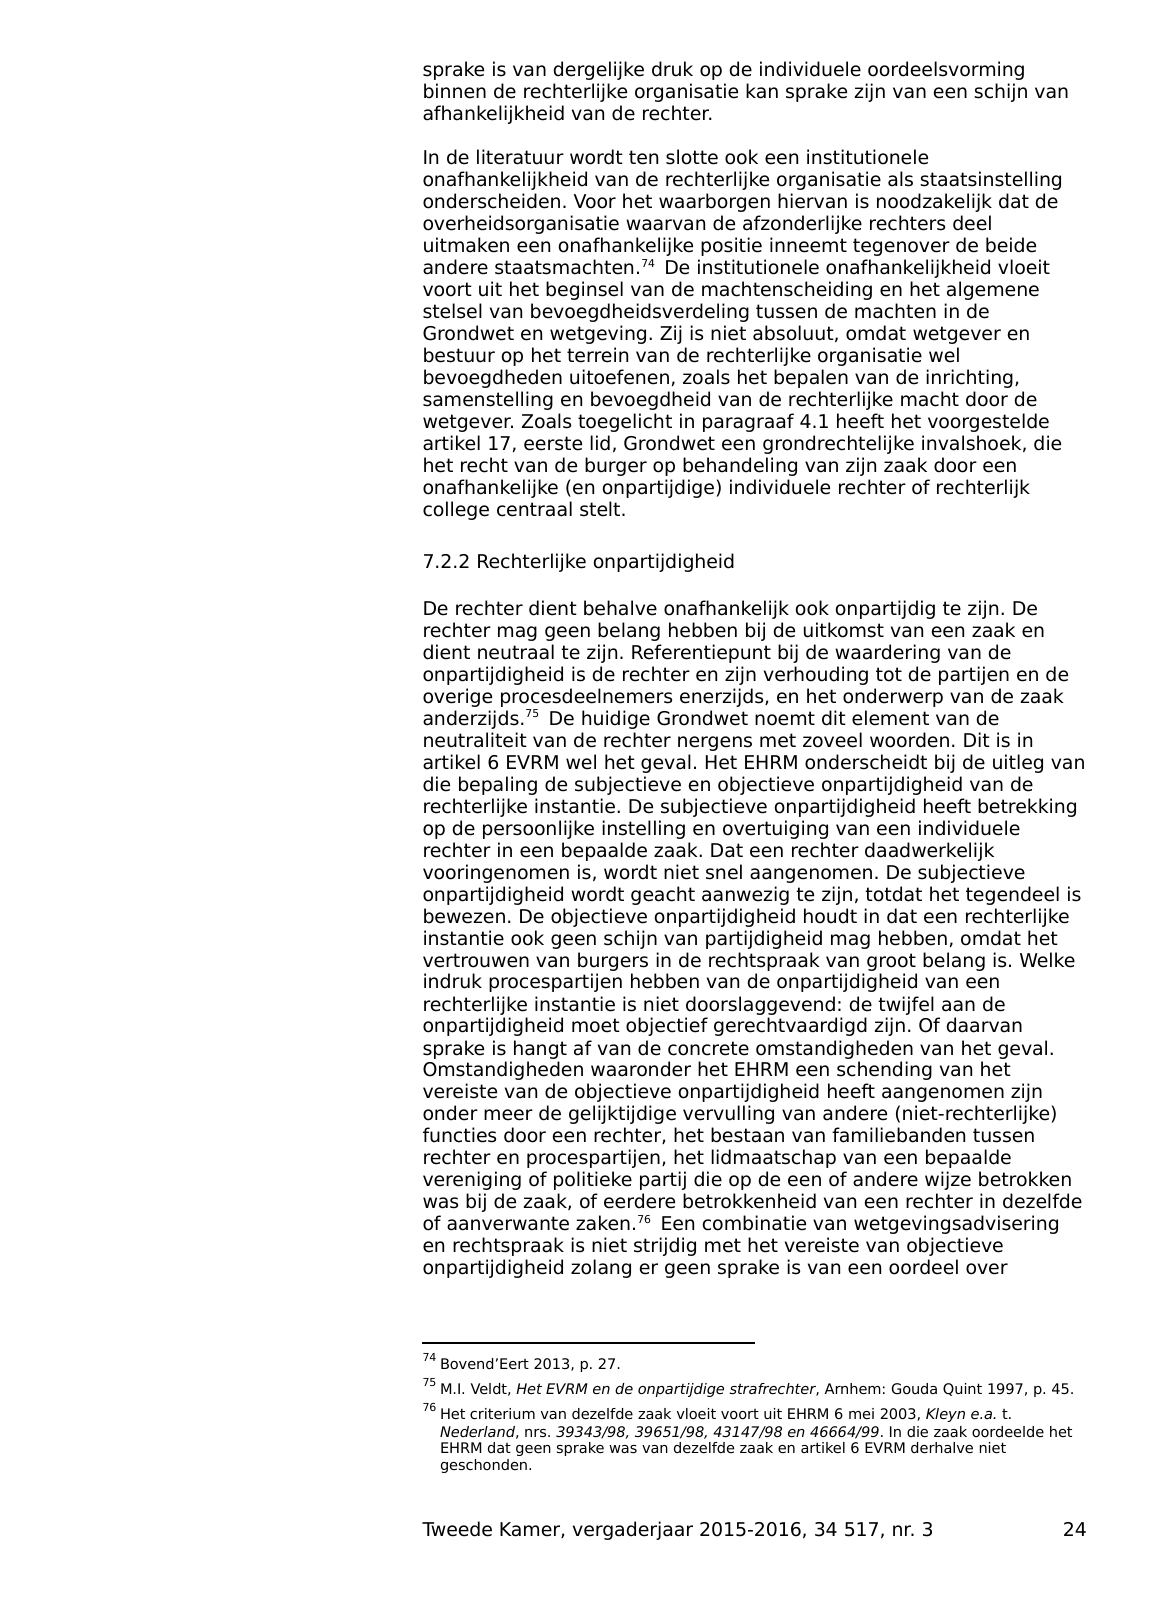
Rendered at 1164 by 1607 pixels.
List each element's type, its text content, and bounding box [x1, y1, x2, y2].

text M.I. Veldt, Het EVRM en de onpartijdige strafrechter, Arnhem: Gouda Quint 1997, p. 45. [422, 1377, 1087, 1399]
text sprake is van dergelijke druk op de individuele oordeelsvorming binnen de rechterlijke organisatie kan sprake zijn van een schijn van afhankelijkheid van de rechter. [422, 59, 1087, 125]
text Bovend’Eert 2013, p. 27. [422, 1352, 1087, 1374]
text Het criterium van dezelfde zaak vloeit voort uit EHRM 6 mei 2003, Kleyn e.a. t. Nederland, nrs. 39343/98, 39651/98, 43147/98 en 46664/99. In die zaak oordeelde het EHRM dat geen sprake was van dezelfde zaak en artikel 6 EVRM derhalve niet geschonden. [422, 1402, 1087, 1474]
subtitle 7.2.2 Rechterlijke onpartijdigheid [422, 551, 1087, 573]
text In de literatuur wordt ten slotte ook een institutionele onafhankelijkheid van de rechterlijke organisatie als staatsinstelling onderscheiden. Voor het waarborgen hiervan is noodzakelijk dat de overheidsorganisatie waarvan de afzonderlijke rechters deel uitmaken een onafhankelijke positie inneemt tegenover de beide andere staatsmachten. De institutionele onafhankelijkheid vloeit voort uit het beginsel van de machtenscheiding en het algemene stelsel van bevoegdheidsverdeling tussen de machten in de Grondwet en wetgeving. Zij is niet absoluut, omdat wetgever en bestuur op het terrein van de rechterlijke organisatie wel bevoegdheden uitoefenen, zoals het bepalen van de inrichting, samenstelling en bevoegdheid van de rechterlijke macht door de wetgever. Zoals toegelicht in paragraaf 4.1 heeft het voorgestelde artikel 17, eerste lid, Grondwet een grondrechtelijke invalshoek, die het recht van de burger op behandeling van zijn zaak door een onafhankelijke (en onpartijdige) individuele rechter of rechterlijk college centraal stelt. [422, 147, 1087, 521]
text De rechter dient behalve onafhankelijk ook onpartijdig te zijn. De rechter mag geen belang hebben bij de uitkomst van een zaak en dient neutraal te zijn. Referentiepunt bij de waardering van de onpartijdigheid is de rechter en zijn verhouding tot de partijen en de overige procesdeelnemers enerzijds, en het onderwerp van de zaak anderzijds. De huidige Grondwet noemt dit element van de neutraliteit van de rechter nergens met zoveel woorden. Dit is in artikel 6 EVRM wel het geval. Het EHRM onderscheidt bij de uitleg van die bepaling de subjectieve en objectieve onpartijdigheid van de rechterlijke instantie. De subjectieve onpartijdigheid heeft betrekking op de persoonlijke instelling en overtuiging van een individuele rechter in een bepaalde zaak. Dat een rechter daadwerkelijk vooringenomen is, wordt niet snel aangenomen. De subjectieve onpartijdigheid wordt geacht aanwezig te zijn, totdat het tegendeel is bewezen. De objectieve onpartijdigheid houdt in dat een rechterlijke instantie ook geen schijn van partijdigheid mag hebben, omdat het vertrouwen van burgers in de rechtspraak van groot belang is. Welke indruk procespartijen hebben van de onpartijdigheid van een rechterlijke instantie is niet doorslaggevend: de twijfel aan de onpartijdigheid moet objectief gerechtvaardigd zijn. Of daarvan sprake is hangt af van de concrete omstandigheden van het geval. Omstandigheden waaronder het EHRM een schending van het vereiste van de objectieve onpartijdigheid heeft aangenomen zijn onder meer de gelijktijdige vervulling van andere (niet-rechterlijke) functies door een rechter, het bestaan van familiebanden tussen rechter en procespartijen, het lidmaatschap van een bepaalde vereniging of politieke partij die op de een of andere wijze betrokken was bij de zaak, of eerdere betrokkenheid van een rechter in dezelfde of aanverwante zaken. Een combinatie van wetgevingsadvisering en rechtspraak is niet strijdig met het vereiste van objectieve onpartijdigheid zolang er geen sprake is van een oordeel over [422, 598, 1087, 1279]
